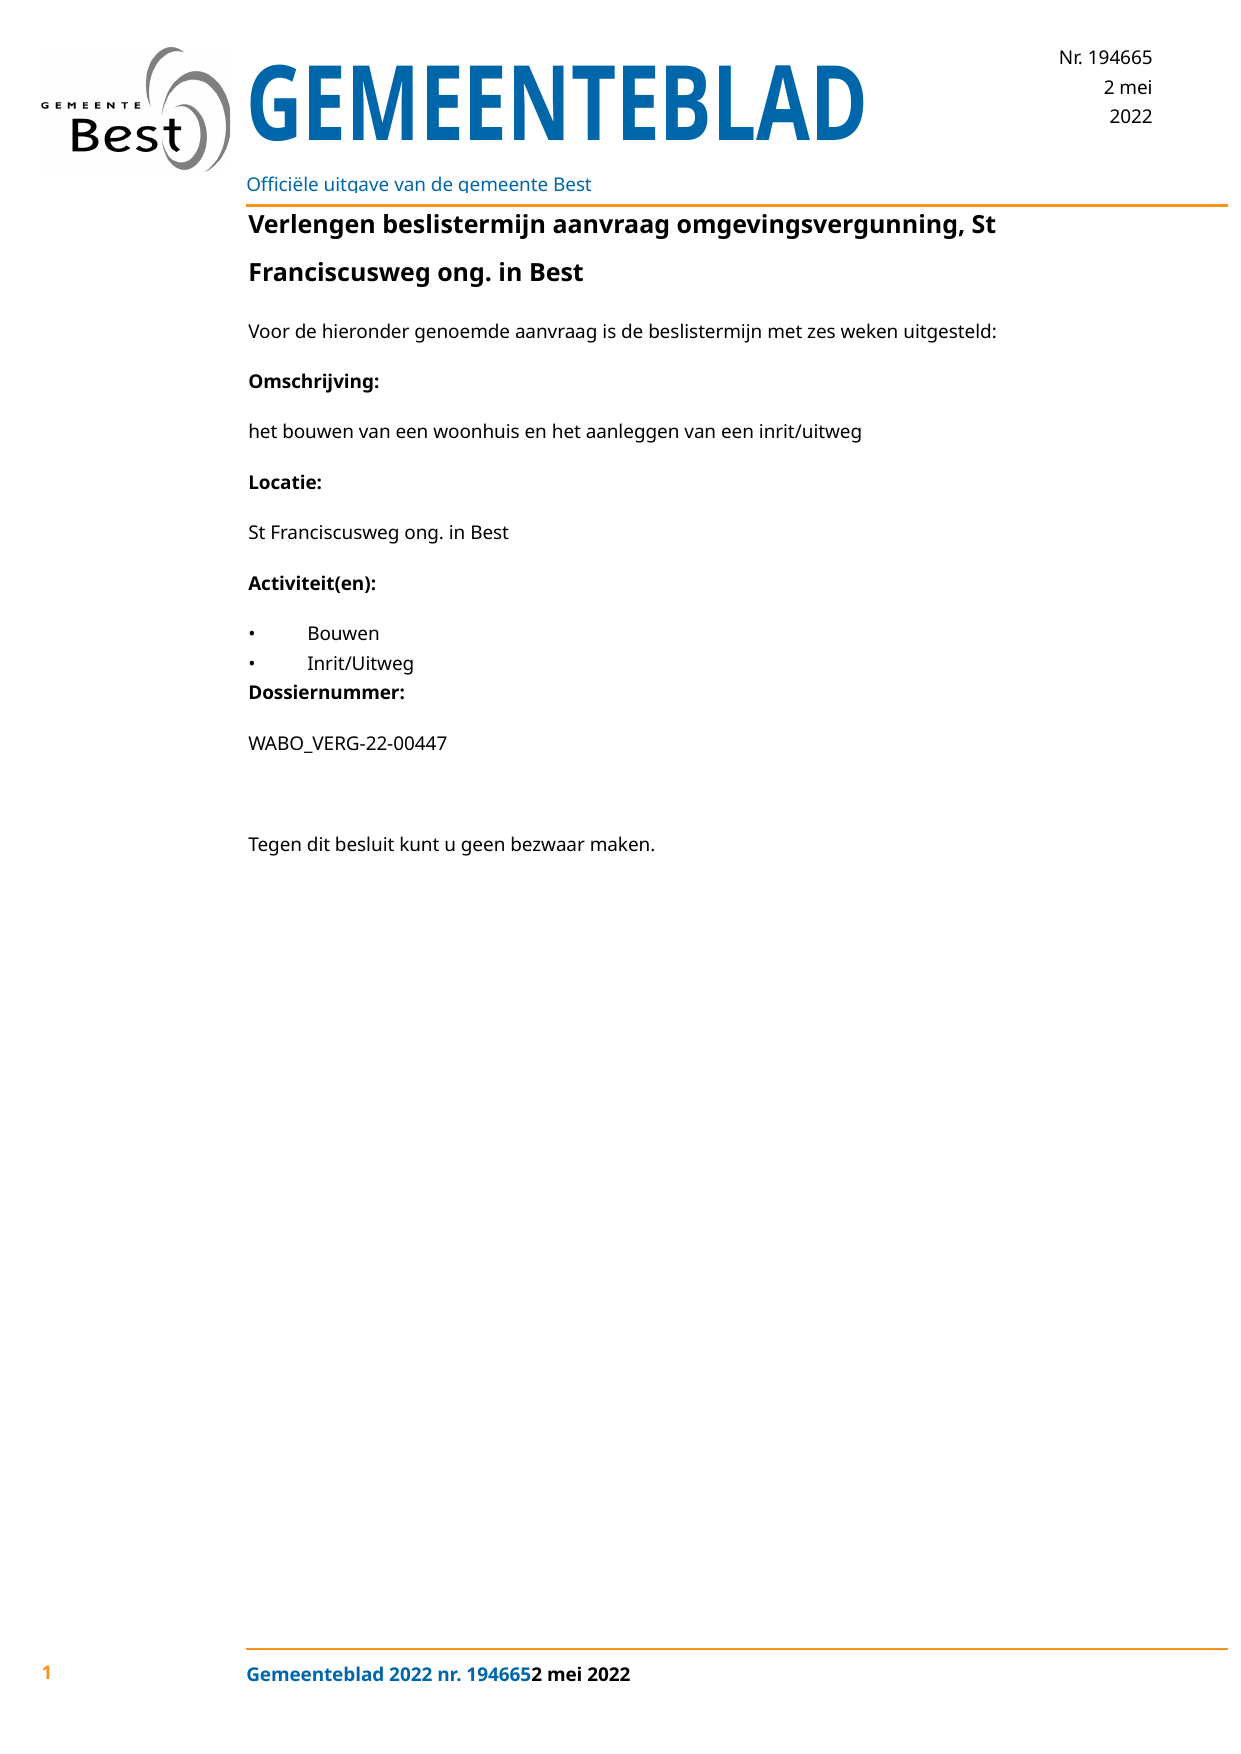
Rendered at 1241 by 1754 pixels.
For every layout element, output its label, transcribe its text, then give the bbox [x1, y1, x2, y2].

text Omschrijving: [248, 368, 1152, 394]
text het bouwen van een woonhuis en het aanleggen van een inrit/uitweg [248, 419, 1152, 444]
text St Franciscusweg ong. in Best [248, 519, 1152, 545]
list Inrit/Uitweg [248, 650, 1152, 676]
list Bouwen [248, 620, 1152, 646]
text Voor de hieronder genoemde aanvraag is de beslistermijn met zes weken uitgesteld: [248, 318, 1152, 344]
picture [41, 47, 231, 172]
text Dossiernummer: [248, 679, 1152, 705]
text WABO_VERG-22-00447 [248, 730, 1152, 756]
text Locatie: [248, 469, 1152, 495]
text Activiteit(en): [248, 570, 1152, 596]
text Tegen dit besluit kunt u geen bezwaar maken. [248, 831, 1152, 857]
text Verlengen beslistermijn aanvraag omgevingsvergunning, St Franciscusweg ong. in Best [248, 207, 1152, 288]
